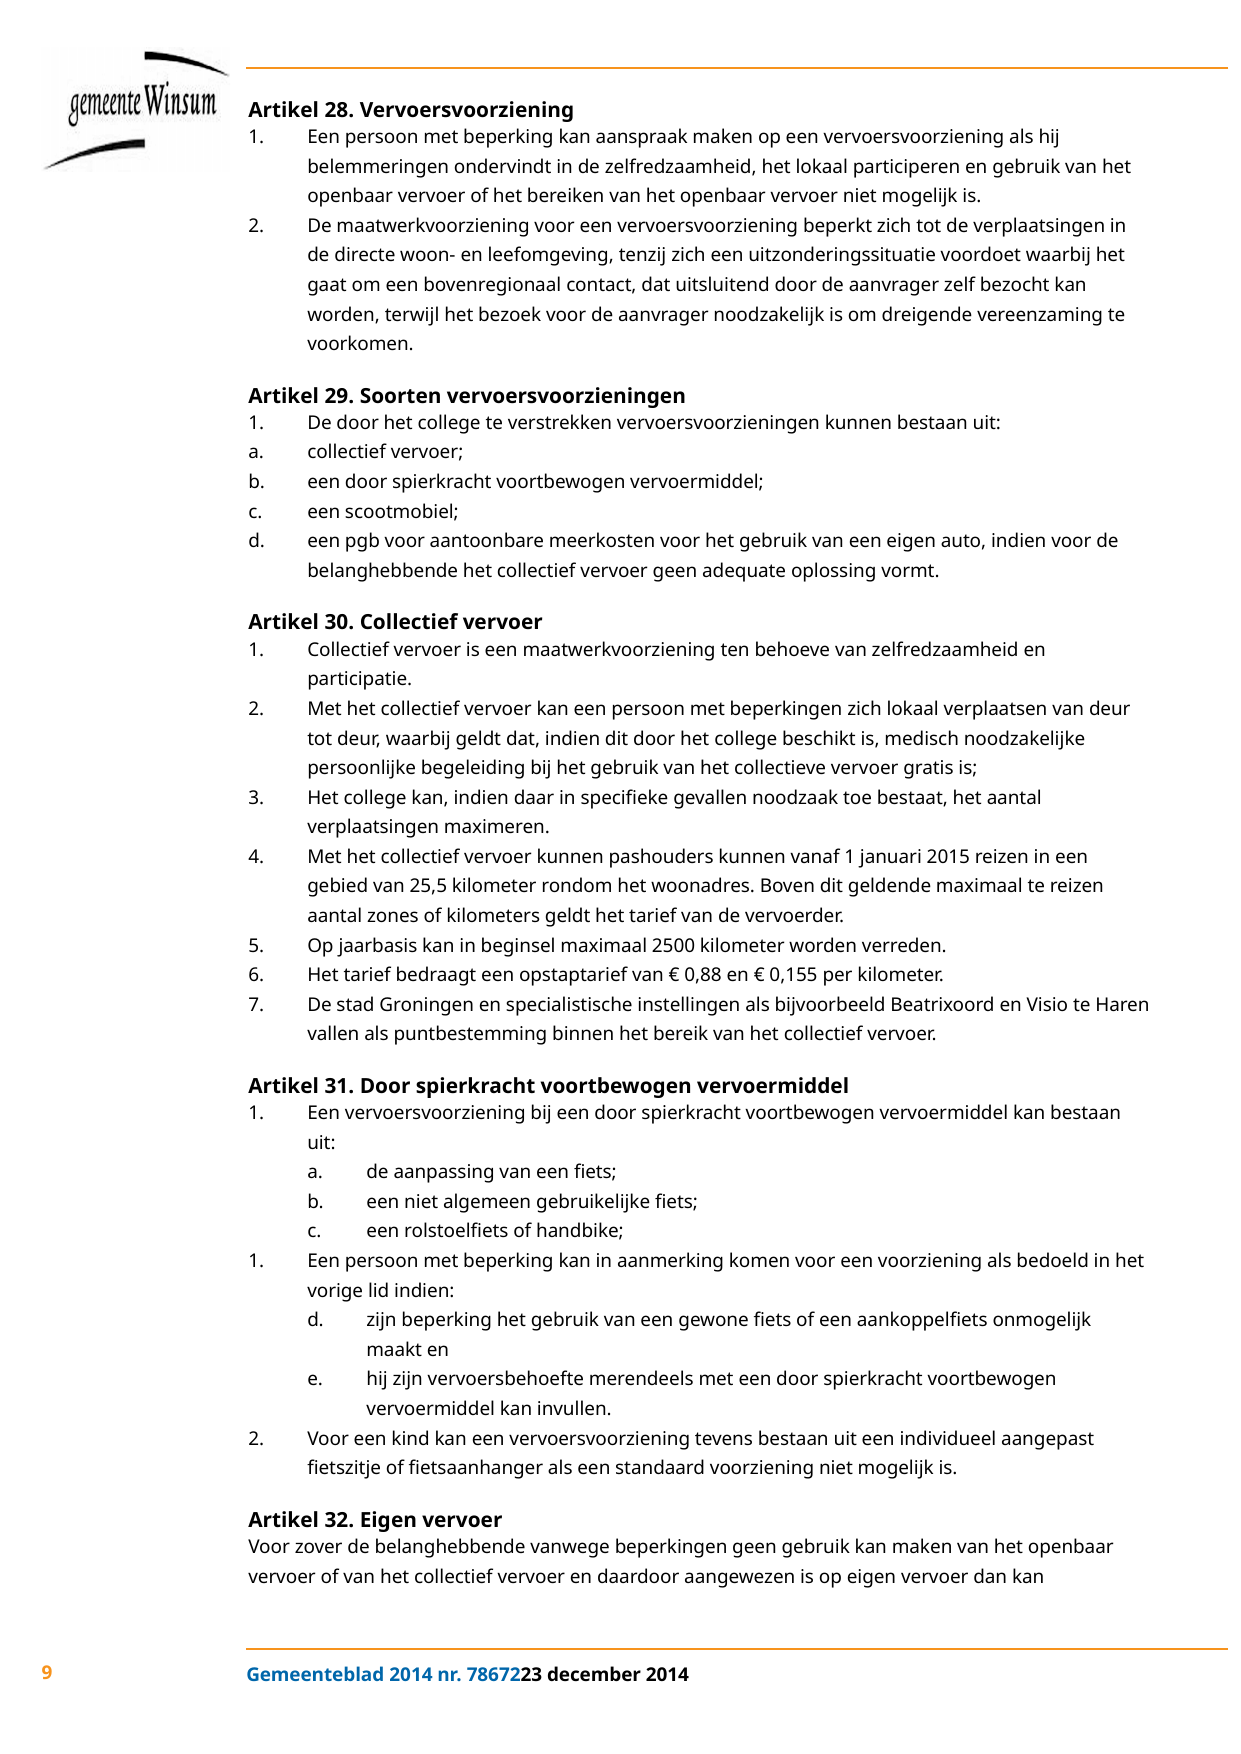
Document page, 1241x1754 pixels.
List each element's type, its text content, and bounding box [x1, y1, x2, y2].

list een rolstoelfiets of handbike; [307, 1218, 1152, 1243]
picture [41, 47, 231, 172]
list hij zijn vervoersbehoefte merendeels met een door spierkracht voortbewogen vervoermiddel kan invullen. [307, 1366, 1152, 1421]
list Met het collectief vervoer kan een persoon met beperkingen zich lokaal verplaatsen van deur tot deur, waarbij geldt dat, indien dit door het college beschikt is, medisch noodzakelijke persoonlijke begeleiding bij het gebruik van het collectieve vervoer gratis is; [248, 695, 1152, 780]
list Een persoon met beperking kan aanspraak maken op een vervoersvoorziening als hij belemmeringen ondervindt in de zelfredzaamheid, het lokaal participeren en gebruik van het openbaar vervoer of het bereiken van het openbaar vervoer niet mogelijk is. [248, 123, 1152, 208]
list zijn beperking het gebruik van een gewone fiets of een aankoppelfiets onmogelijk maakt en [307, 1306, 1152, 1362]
list een scootmobiel; [248, 498, 1152, 524]
list Het college kan, indien daar in specifieke gevallen noodzaak toe bestaat, het aantal verplaatsingen maximeren. [248, 784, 1152, 839]
list Met het collectief vervoer kunnen pashouders kunnen vanaf 1 januari 2015 reizen in een gebied van 25,5 kilometer rondom het woonadres. Boven dit geldende maximaal te reizen aantal zones of kilometers geldt het tarief van de vervoerder. [248, 843, 1152, 928]
text Artikel 31. Door spierkracht voortbewogen vervoermiddel [248, 1071, 1152, 1099]
list Collectief vervoer is een maatwerkvoorziening ten behoeve van zelfredzaamheid en participatie. [248, 636, 1152, 691]
text Artikel 30. Collectief vervoer [248, 607, 1152, 636]
list een niet algemeen gebruikelijke fiets; [307, 1188, 1152, 1214]
list Op jaarbasis kan in beginsel maximaal 2500 kilometer worden verreden. [248, 932, 1152, 957]
list Het tarief bedraagt een opstaptarief van € 0,88 en € 0,155 per kilometer. [248, 961, 1152, 987]
list De stad Groningen en specialistische instellingen als bijvoorbeeld Beatrixoord en Visio te Haren vallen als puntbestemming binnen het bereik van het collectief vervoer. [248, 991, 1152, 1046]
list de aanpassing van een fiets; [307, 1158, 1152, 1184]
list een pgb voor aantoonbare meerkosten voor het gebruik van een eigen auto, indien voor de belanghebbende het collectief vervoer geen adequate oplossing vormt. [248, 527, 1152, 583]
text Artikel 32. Eigen vervoer [248, 1505, 1152, 1533]
text Artikel 28. Vervoersvoorziening [248, 95, 1152, 123]
text Artikel 29. Soorten vervoersvoorzieningen [248, 381, 1152, 409]
list collectief vervoer; [248, 439, 1152, 464]
list De maatwerkvoorziening voor een vervoersvoorziening beperkt zich tot de verplaatsingen in de directe woon- en leefomgeving, tenzij zich een uitzonderingssituatie voordoet waarbij het gaat om een bovenregionaal contact, dat uitsluitend door de aanvrager zelf bezocht kan worden, terwijl het bezoek voor de aanvrager noodzakelijk is om dreigende vereenzaming te voorkomen. [248, 212, 1152, 356]
list Voor een kind kan een vervoersvoorziening tevens bestaan uit een individueel aangepast fietszitje of fietsaanhanger als een standaard voorziening niet mogelijk is. [248, 1425, 1152, 1480]
text Voor zover de belanghebbende vanwege beperkingen geen gebruik kan maken van het openbaar vervoer of van het collectief vervoer en daardoor aangewezen is op eigen vervoer dan kan [248, 1533, 1152, 1588]
list De door het college te verstrekken vervoersvoorzieningen kunnen bestaan uit: [248, 409, 1152, 435]
list Een persoon met beperking kan in aanmerking komen voor een voorziening als bedoeld in het vorige lid indien: [248, 1247, 1152, 1303]
list Een vervoersvoorziening bij een door spierkracht voortbewogen vervoermiddel kan bestaan uit: [248, 1099, 1152, 1155]
list een door spierkracht voortbewogen vervoermiddel; [248, 468, 1152, 494]
